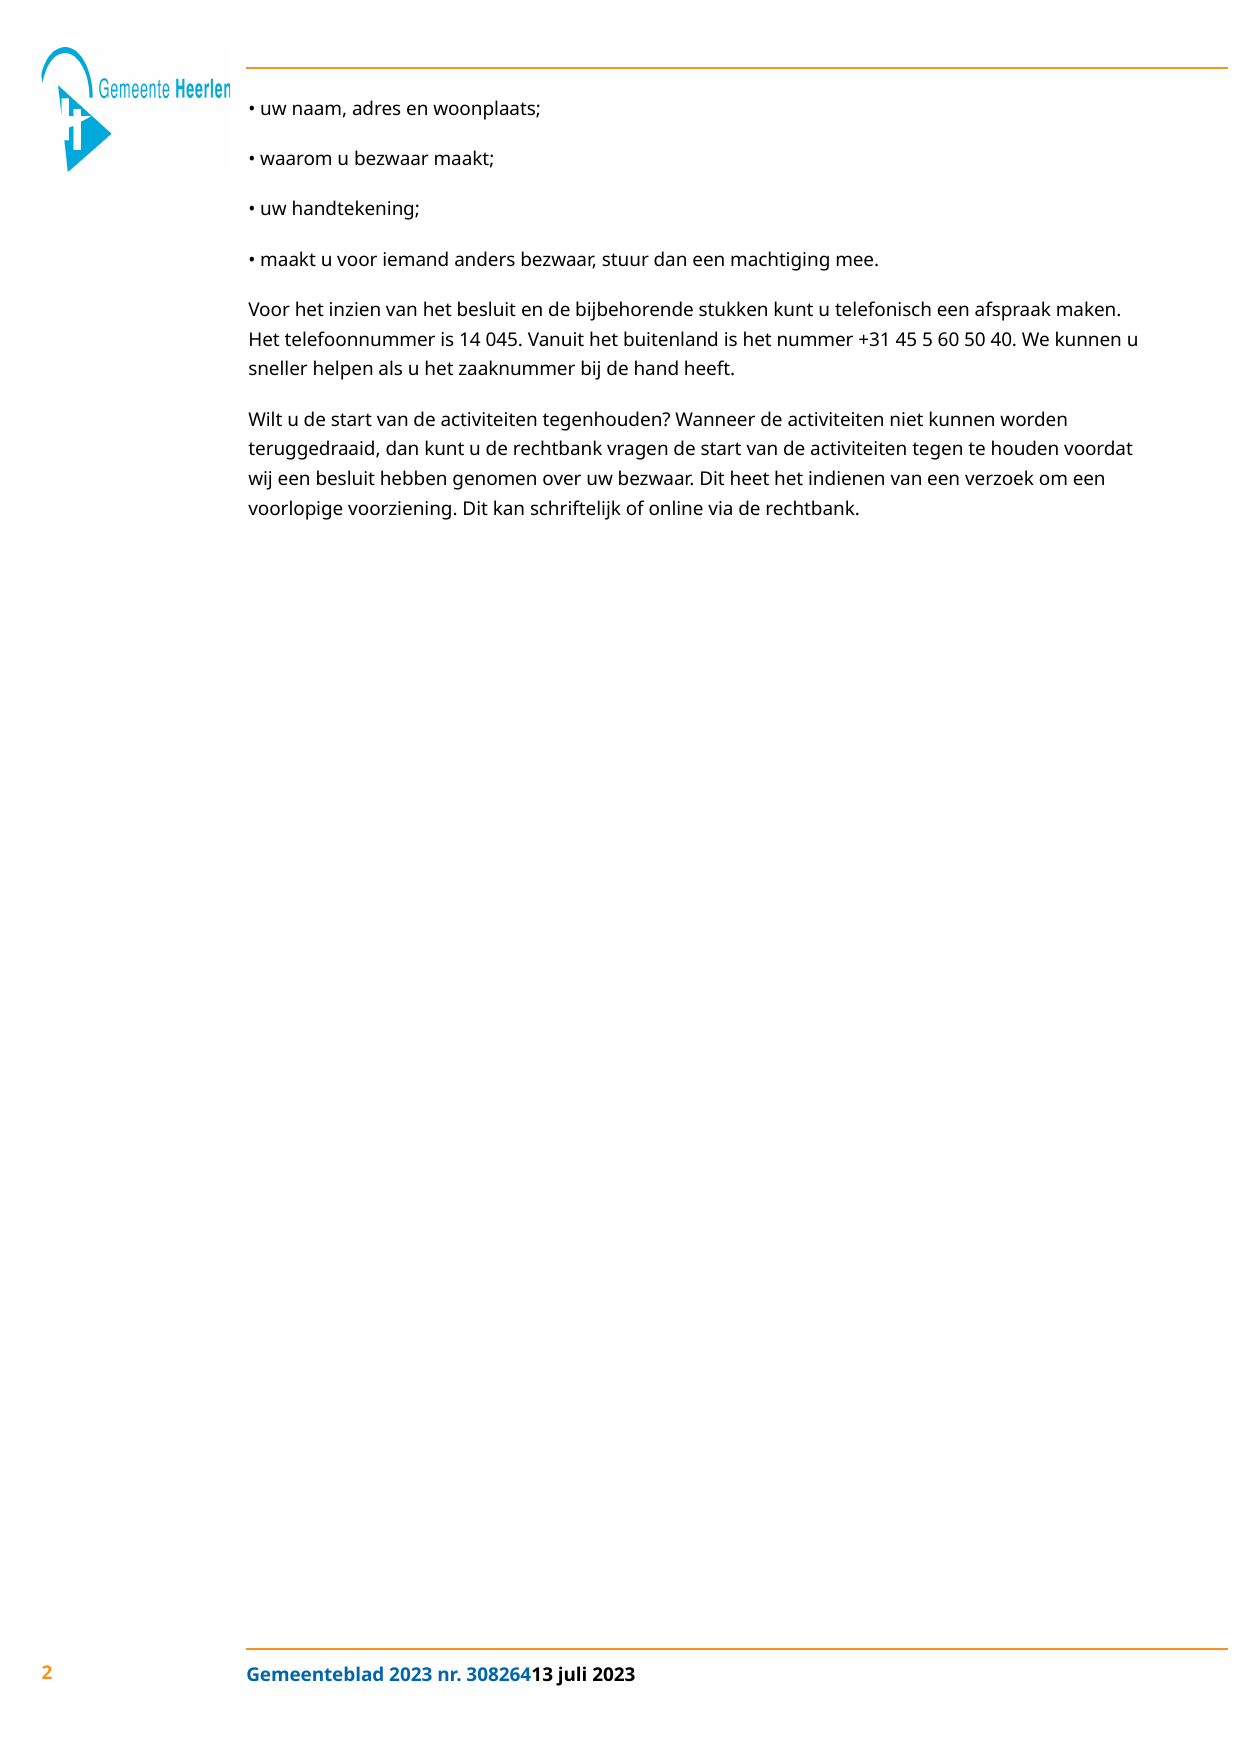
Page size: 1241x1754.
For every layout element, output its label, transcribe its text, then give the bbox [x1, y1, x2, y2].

text • waarom u bezwaar maakt; [248, 145, 1152, 171]
text • uw handtekening; [248, 196, 1152, 221]
picture [41, 47, 59, 70]
text Wilt u de start van de activiteiten tegenhouden? Wanneer de activiteiten niet kunnen worden teruggedraaid, dan kunt u de rechtbank vragen de start van de activiteiten tegen te houden voordat wij een besluit hebben genomen over uw bezwaar. Dit heet het indienen van een verzoek om een voorlopige voorziening. Dit kan schriftelijk of online via de rechtbank. [248, 406, 1152, 521]
picture [41, 47, 231, 172]
text • maakt u voor iemand anders bezwaar, stuur dan een machtiging mee. [248, 246, 1152, 272]
text • uw naam, adres en woonplaats; [248, 95, 1152, 121]
text Voor het inzien van het besluit en de bijbehorende stukken kunt u telefonisch een afspraak maken. Het telefoonnummer is 14 045. Vanuit het buitenland is het nummer +31 45 5 60 50 40. We kunnen u sneller helpen als u het zaaknummer bij de hand heeft. [248, 296, 1152, 381]
